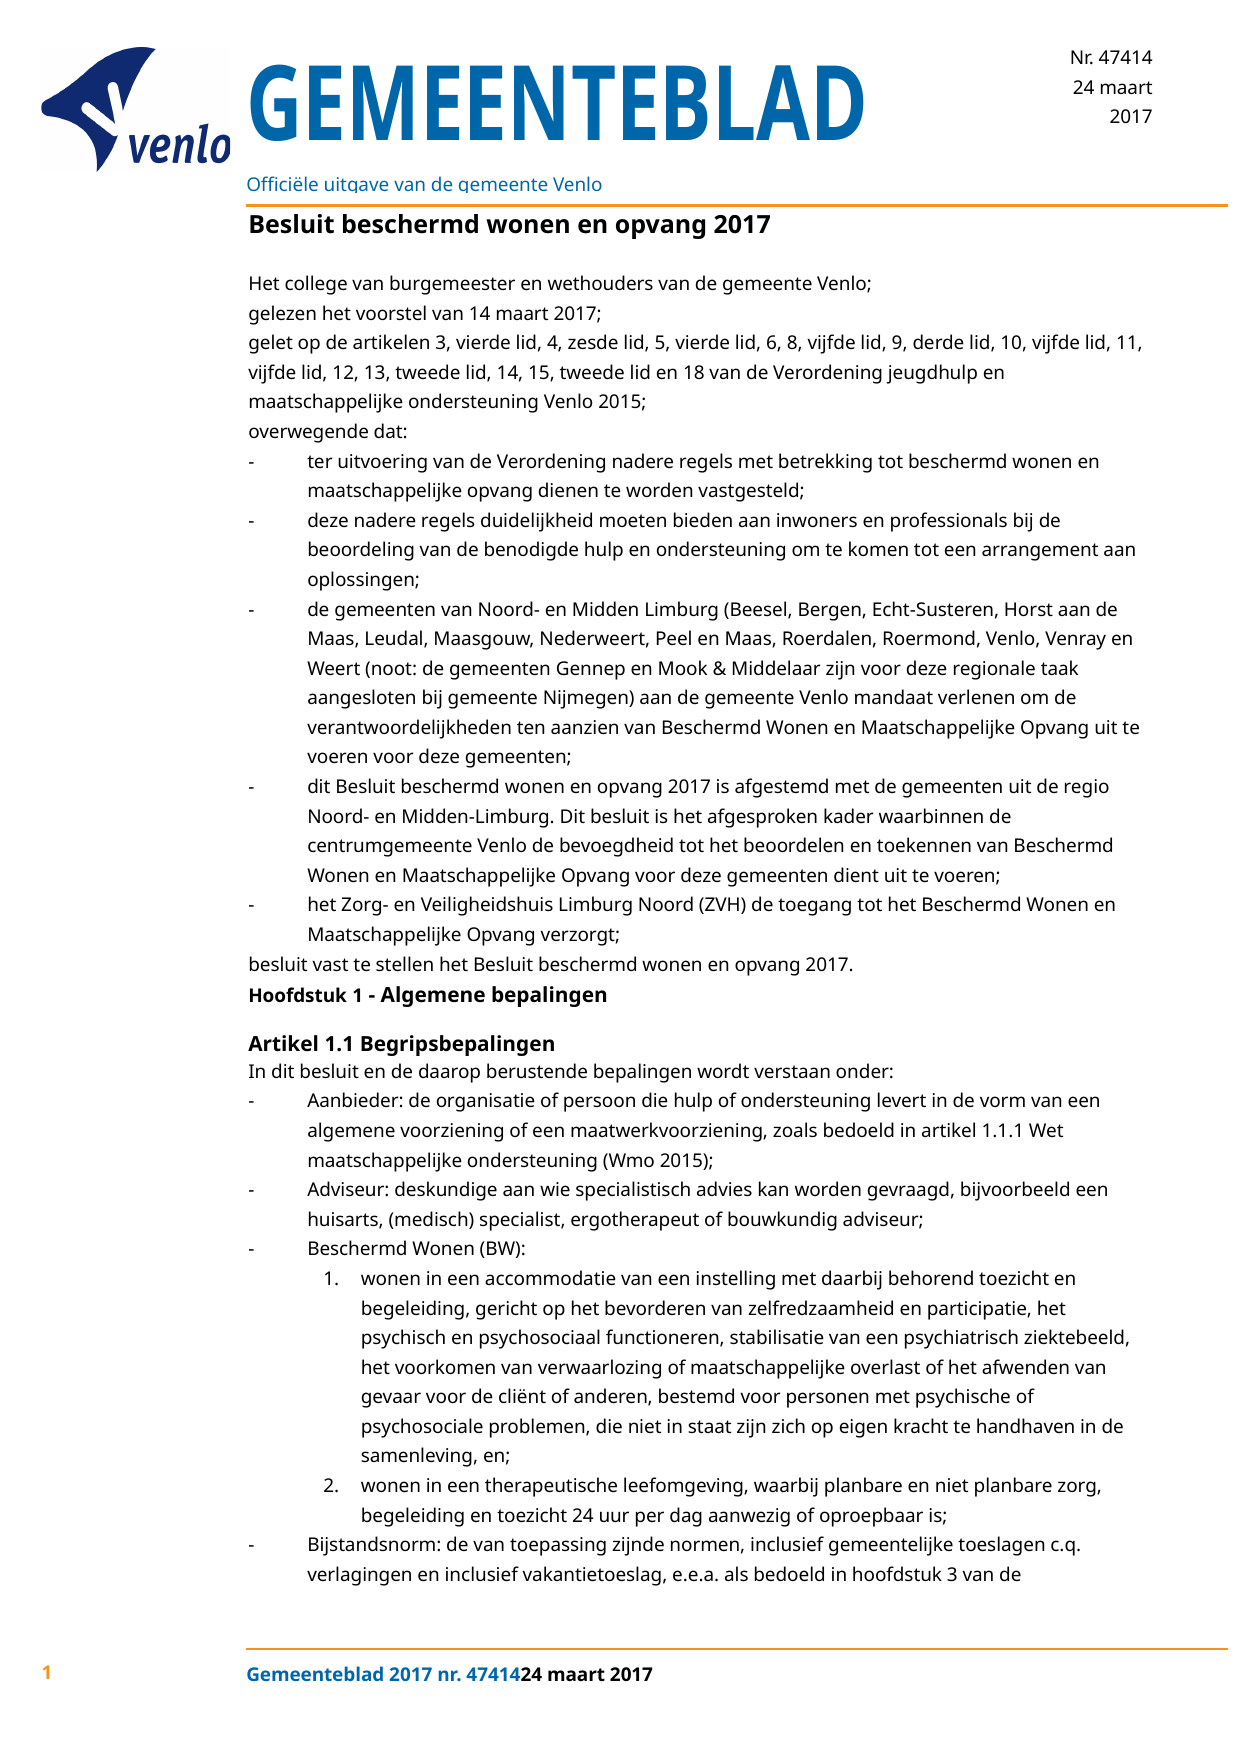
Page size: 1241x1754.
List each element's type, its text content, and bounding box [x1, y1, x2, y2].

list deze nadere regels duidelijkheid moeten bieden aan inwoners en professionals bij de beoordeling van de benodigde hulp en ondersteuning om te komen tot een arrangement aan oplossingen; [248, 507, 1152, 592]
text Het college van burgemeester en wethouders van de gemeente Venlo; [248, 270, 1152, 296]
list de gemeenten van Noord- en Midden Limburg (Beesel, Bergen, Echt-Susteren, Horst aan de Maas, Leudal, Maasgouw, Nederweert, Peel en Maas, Roerdalen, Roermond, Venlo, Venray en Weert (noot: de gemeenten Gennep en Mook & Middelaar zijn voor deze regionale taak aangesloten bij gemeente Nijmegen) aan de gemeente Venlo mandaat verlenen om de verantwoordelijkheden ten aanzien van Beschermd Wonen en Maatschappelijke Opvang uit te voeren voor deze gemeenten; [248, 596, 1152, 769]
list Bijstandsnorm: de van toepassing zijnde normen, inclusief gemeentelijke toeslagen c.q. verlagingen en inclusief vakantietoeslag, e.e.a. als bedoeld in hoofdstuk 3 van de [248, 1531, 1152, 1587]
list Adviseur: deskundige aan wie specialistisch advies kan worden gevraagd, bijvoorbeeld een huisarts, (medisch) specialist, ergotherapeut of bouwkundig adviseur; [248, 1176, 1152, 1232]
picture [41, 47, 231, 172]
list Aanbieder: de organisatie of persoon die hulp of ondersteuning levert in de vorm van een algemene voorziening of een maatwerkvoorziening, zoals bedoeld in artikel 1.1.1 Wet maatschappelijke ondersteuning (Wmo 2015); [248, 1088, 1152, 1172]
text besluit vast te stellen het Besluit beschermd wonen en opvang 2017. [248, 951, 1152, 976]
text Hoofdstuk 1 - Algemene bepalingen [248, 980, 1152, 1009]
text gelet op de artikelen 3, vierde lid, 4, zesde lid, 5, vierde lid, 6, 8, vijfde lid, 9, derde lid, 10, vijfde lid, 11, vijfde lid, 12, 13, tweede lid, 14, 15, tweede lid en 18 van de Verordening jeugdhulp en maatschappelijke ondersteuning Venlo 2015; [248, 329, 1152, 414]
list wonen in een therapeutische leefomgeving, waarbij planbare en niet planbare zorg, begeleiding en toezicht 24 uur per dag aanwezig of oproepbaar is; [323, 1472, 1152, 1527]
text In dit besluit en de daarop berustende bepalingen wordt verstaan onder: [248, 1058, 1152, 1084]
list Beschermd Wonen (BW): [248, 1236, 1152, 1261]
text gelezen het voorstel van 14 maart 2017; [248, 300, 1152, 326]
text Artikel 1.1 Begripsbepalingen [248, 1029, 1152, 1058]
list wonen in een accommodatie van een instelling met daarbij behorend toezicht en begeleiding, gericht op het bevorderen van zelfredzaamheid en participatie, het psychisch en psychosociaal functioneren, stabilisatie van een psychiatrisch ziektebeeld, het voorkomen van verwaarlozing of maatschappelijke overlast of het afwenden van gevaar voor de cliënt of anderen, bestemd voor personen met psychische of psychosociale problemen, die niet in staat zijn zich op eigen kracht te handhaven in de samenleving, en; [323, 1265, 1152, 1468]
list dit Besluit beschermd wonen en opvang 2017 is afgestemd met de gemeenten uit de regio Noord- en Midden-Limburg. Dit besluit is het afgesproken kader waarbinnen de centrumgemeente Venlo de bevoegdheid tot het beoordelen en toekennen van Beschermd Wonen en Maatschappelijke Opvang voor deze gemeenten dient uit te voeren; [248, 773, 1152, 888]
list het Zorg- en Veiligheidshuis Limburg Noord (ZVH) de toegang tot het Beschermd Wonen en Maatschappelijke Opvang verzorgt; [248, 892, 1152, 947]
text Besluit beschermd wonen en opvang 2017 [248, 207, 1152, 241]
text overwegende dat: [248, 418, 1152, 444]
list ter uitvoering van de Verordening nadere regels met betrekking tot beschermd wonen en maatschappelijke opvang dienen te worden vastgesteld; [248, 448, 1152, 503]
